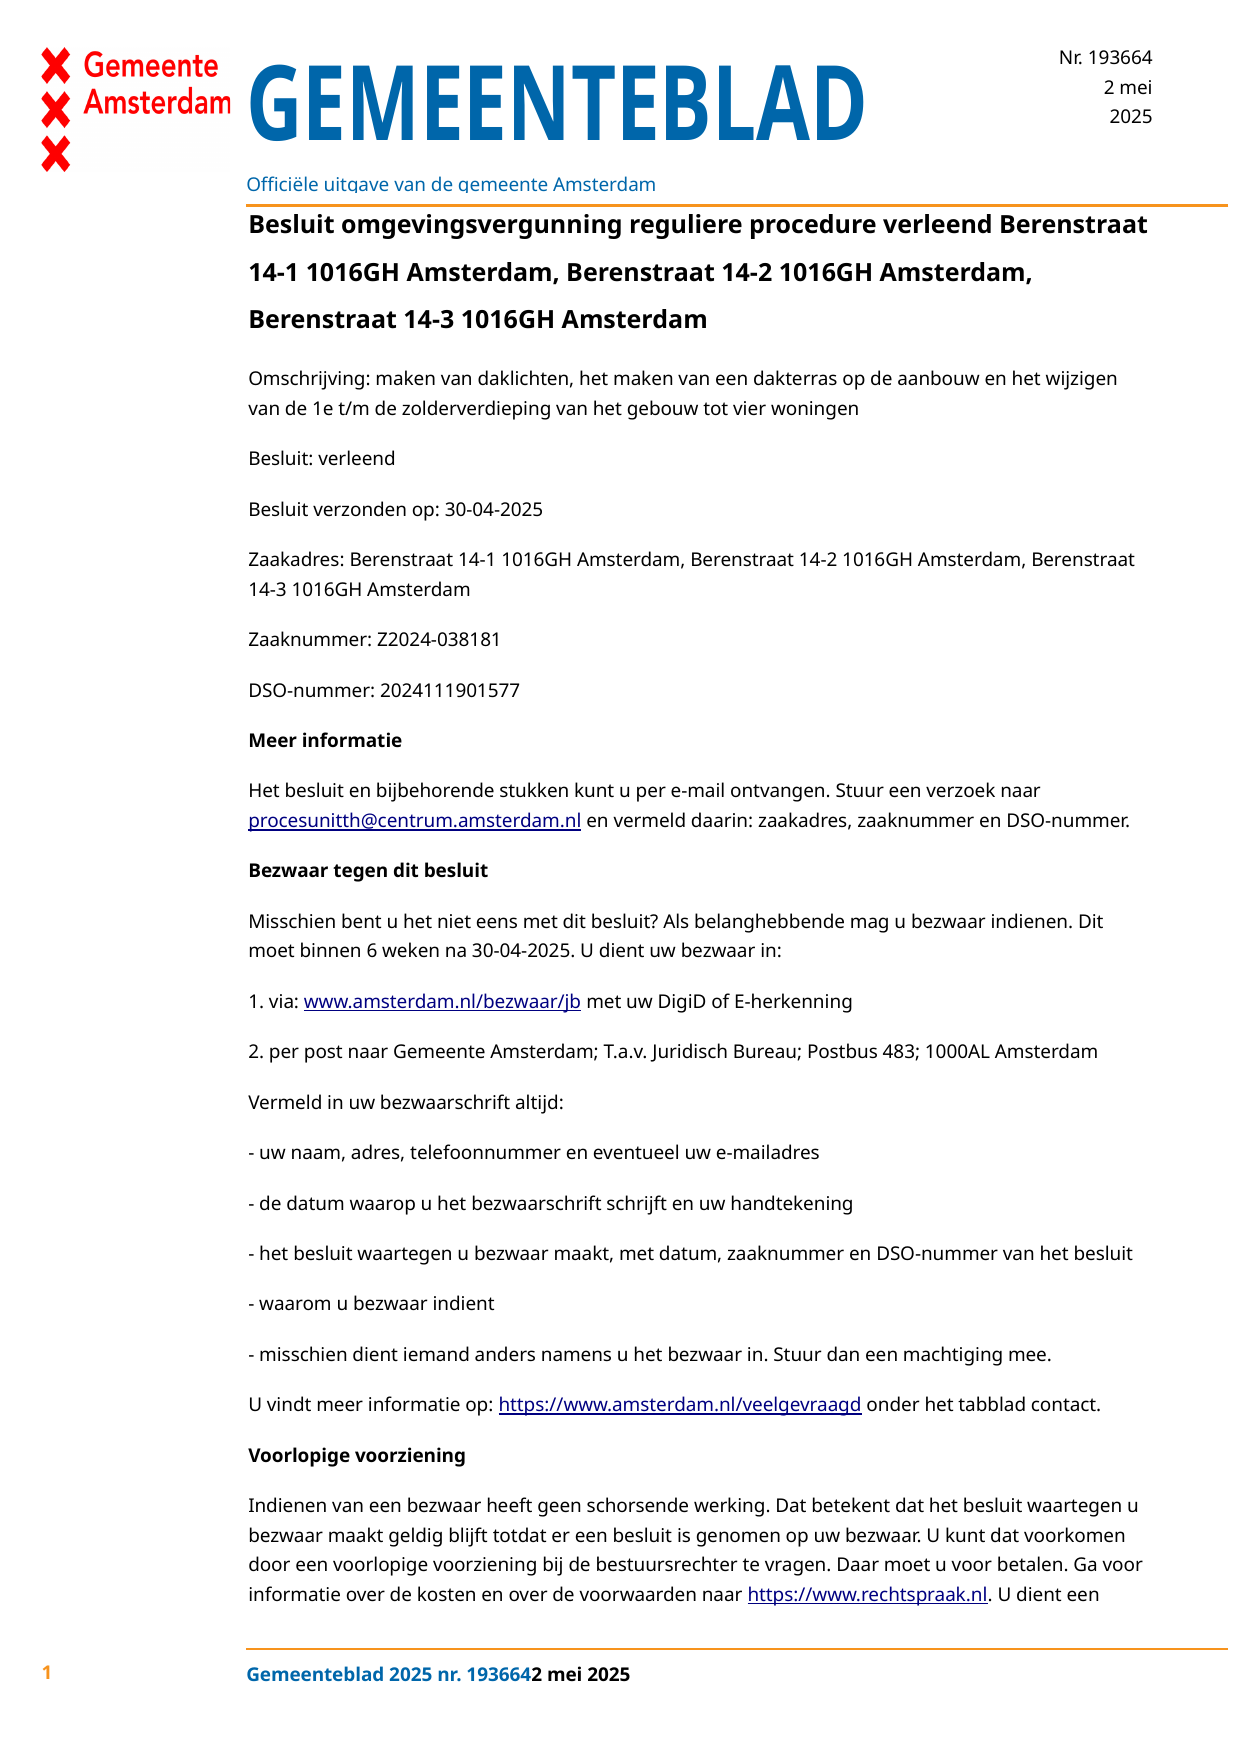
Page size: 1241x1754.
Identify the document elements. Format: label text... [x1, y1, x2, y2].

text Het besluit en bijbehorende stukken kunt u per e-mail ontvangen. Stuur een verzoek naar procesunitth@centrum.amsterdam.nl en vermeld daarin: zaakadres, zaaknummer en DSO-nummer. [248, 778, 1152, 833]
text Meer informatie [248, 727, 1152, 753]
picture [41, 47, 231, 172]
text DSO-nummer: 2024111901577 [248, 677, 1152, 702]
text - waarom u bezwaar indient [248, 1291, 1152, 1316]
text Besluit verzonden op: 30-04-2025 [248, 496, 1152, 522]
text Voorlopige voorziening [248, 1442, 1152, 1467]
text Zaaknummer: Z2024-038181 [248, 626, 1152, 652]
text 2. per post naar Gemeente Amsterdam; T.a.v. Juridisch Bureau; Postbus 483; 1000AL Amsterdam [248, 1038, 1152, 1064]
text Vermeld in uw bezwaarschrift altijd: [248, 1089, 1152, 1114]
text Besluit omgevingsvergunning reguliere procedure verleend Berenstraat 14-1 1016GH Amsterdam, Berenstraat 14-2 1016GH Amsterdam, Berenstraat 14-3 1016GH Amsterdam [248, 207, 1152, 336]
text - uw naam, adres, telefoonnummer en eventueel uw e-mailadres [248, 1139, 1152, 1165]
text - misschien dient iemand anders namens u het bezwaar in. Stuur dan een machtiging mee. [248, 1341, 1152, 1367]
text - de datum waarop u het bezwaarschrift schrijft en uw handtekening [248, 1190, 1152, 1215]
text Besluit: verleend [248, 446, 1152, 471]
text 1. via: www.amsterdam.nl/bezwaar/jb met uw DigiD of E-herkenning [248, 988, 1152, 1014]
text - het besluit waartegen u bezwaar maakt, met datum, zaaknummer en DSO-nummer van het besluit [248, 1240, 1152, 1266]
text Misschien bent u het niet eens met dit besluit? Als belanghebbende mag u bezwaar indienen. Dit moet binnen 6 weken na 30-04-2025. U dient uw bezwaar in: [248, 908, 1152, 963]
text U vindt meer informatie op: https://www.amsterdam.nl/veelgevraagd onder het tabblad contact. [248, 1391, 1152, 1417]
text Zaakadres: Berenstraat 14-1 1016GH Amsterdam, Berenstraat 14-2 1016GH Amsterdam, Berenstraat 14-3 1016GH Amsterdam [248, 546, 1152, 602]
text Indienen van een bezwaar heeft geen schorsende werking. Dat betekent dat het besluit waartegen u bezwaar maakt geldig blijft totdat er een besluit is genomen op uw bezwaar. U kunt dat voorkomen door een voorlopige voorziening bij de bestuursrechter te vragen. Daar moet u voor betalen. Ga voor informatie over de kosten en over de voorwaarden naar https://www.rechtspraak.nl. U dient een [248, 1492, 1152, 1607]
text Bezwaar tegen dit besluit [248, 858, 1152, 883]
text Omschrijving: maken van daklichten, het maken van een dakterras op de aanbouw en het wijzigen van de 1e t/m de zolderverdieping van het gebouw tot vier woningen [248, 366, 1152, 421]
